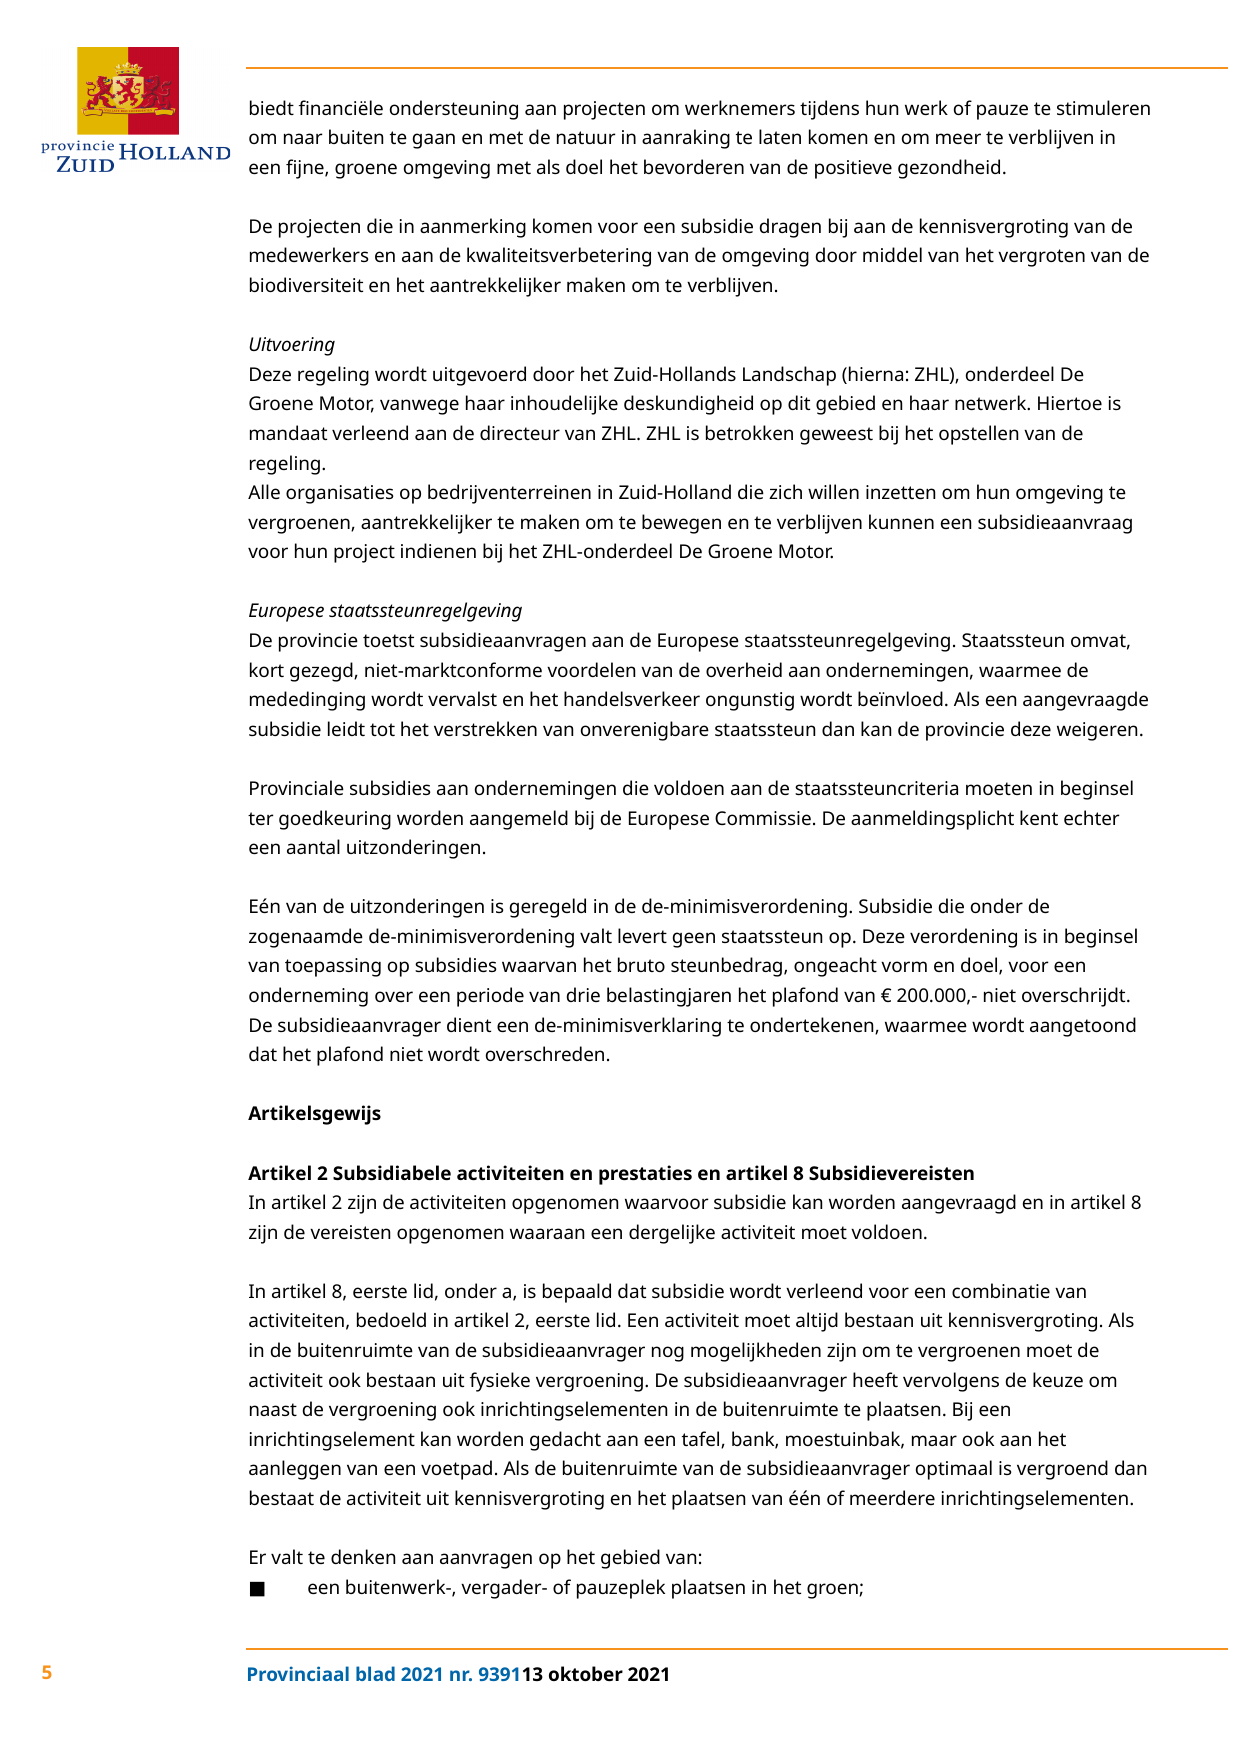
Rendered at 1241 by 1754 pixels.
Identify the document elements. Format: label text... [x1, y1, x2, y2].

text Provinciale subsidies aan ondernemingen die voldoen aan de staatssteuncriteria moeten in beginsel ter goedkeuring worden aangemeld bij de Europese Commissie. De aanmeldingsplicht kent echter een aantal uitzonderingen. [248, 775, 1152, 860]
picture [41, 47, 231, 172]
text biedt financiële ondersteuning aan projecten om werknemers tijdens hun werk of pauze te stimuleren om naar buiten te gaan en met de natuur in aanraking te laten komen en om meer te verblijven in een fijne, groene omgeving met als doel het bevorderen van de positieve gezondheid. [248, 95, 1152, 180]
text Artikelsgewijs [248, 1101, 1152, 1126]
list een buitenwerk-, vergader- of pauzeplek plaatsen in het groen; [248, 1574, 1152, 1600]
text De provincie toetst subsidieaanvragen aan de Europese staatssteunregelgeving. Staatssteun omvat, kort gezegd, niet-marktconforme voordelen van de overheid aan ondernemingen, waarmee de mededinging wordt vervalst en het handelsverkeer ongunstig wordt beïnvloed. Als een aangevraagde subsidie leidt tot het verstrekken van onverenigbare staatssteun dan kan de provincie deze weigeren. [248, 627, 1152, 742]
text De projecten die in aanmerking komen voor een subsidie dragen bij aan de kennisvergroting van de medewerkers en aan de kwaliteitsverbetering van de omgeving door middel van het vergroten van de biodiversiteit en het aantrekkelijker maken om te verblijven. [248, 213, 1152, 298]
text Europese staatssteunregelgeving [248, 598, 1152, 623]
text Artikel 2 Subsidiabele activiteiten en prestaties en artikel 8 Subsidievereisten [248, 1160, 1152, 1186]
text Uitvoering [248, 331, 1152, 357]
text Deze regeling wordt uitgevoerd door het Zuid-Hollands Landschap (hierna: ZHL), onderdeel De Groene Motor, vanwege haar inhoudelijke deskundigheid op dit gebied en haar netwerk. Hiertoe is mandaat verleend aan de directeur van ZHL. ZHL is betrokken geweest bij het opstellen van de regeling. [248, 361, 1152, 476]
text In artikel 8, eerste lid, onder a, is bepaald dat subsidie wordt verleend voor een combinatie van activiteiten, bedoeld in artikel 2, eerste lid. Een activiteit moet altijd bestaan uit kennisvergroting. Als in de buitenruimte van de subsidieaanvrager nog mogelijkheden zijn om te vergroenen moet de activiteit ook bestaan uit fysieke vergroening. De subsidieaanvrager heeft vervolgens de keuze om naast de vergroening ook inrichtingselementen in de buitenruimte te plaatsen. Bij een inrichtingselement kan worden gedacht aan een tafel, bank, moestuinbak, maar ook aan het aanleggen van een voetpad. Als de buitenruimte van de subsidieaanvrager optimaal is vergroend dan bestaat de activiteit uit kennisvergroting en het plaatsen van één of meerdere inrichtingselementen. [248, 1278, 1152, 1511]
text In artikel 2 zijn de activiteiten opgenomen waarvoor subsidie kan worden aangevraagd en in artikel 8 zijn de vereisten opgenomen waaraan een dergelijke activiteit moet voldoen. [248, 1189, 1152, 1245]
text Eén van de uitzonderingen is geregeld in de de-minimisverordening. Subsidie die onder de zogenaamde de-minimisverordening valt levert geen staatssteun op. Deze verordening is in beginsel van toepassing op subsidies waarvan het bruto steunbedrag, ongeacht vorm en doel, voor een onderneming over een periode van drie belastingjaren het plafond van € 200.000,- niet overschrijdt. De subsidieaanvrager dient een de-minimisverklaring te ondertekenen, waarmee wordt aangetoond dat het plafond niet wordt overschreden. [248, 893, 1152, 1067]
text Alle organisaties op bedrijventerreinen in Zuid-Holland die zich willen inzetten om hun omgeving te vergroenen, aantrekkelijker te maken om te bewegen en te verblijven kunnen een subsidieaanvraag voor hun project indienen bij het ZHL-onderdeel De Groene Motor. [248, 479, 1152, 564]
text Er valt te denken aan aanvragen op het gebied van: [248, 1544, 1152, 1570]
